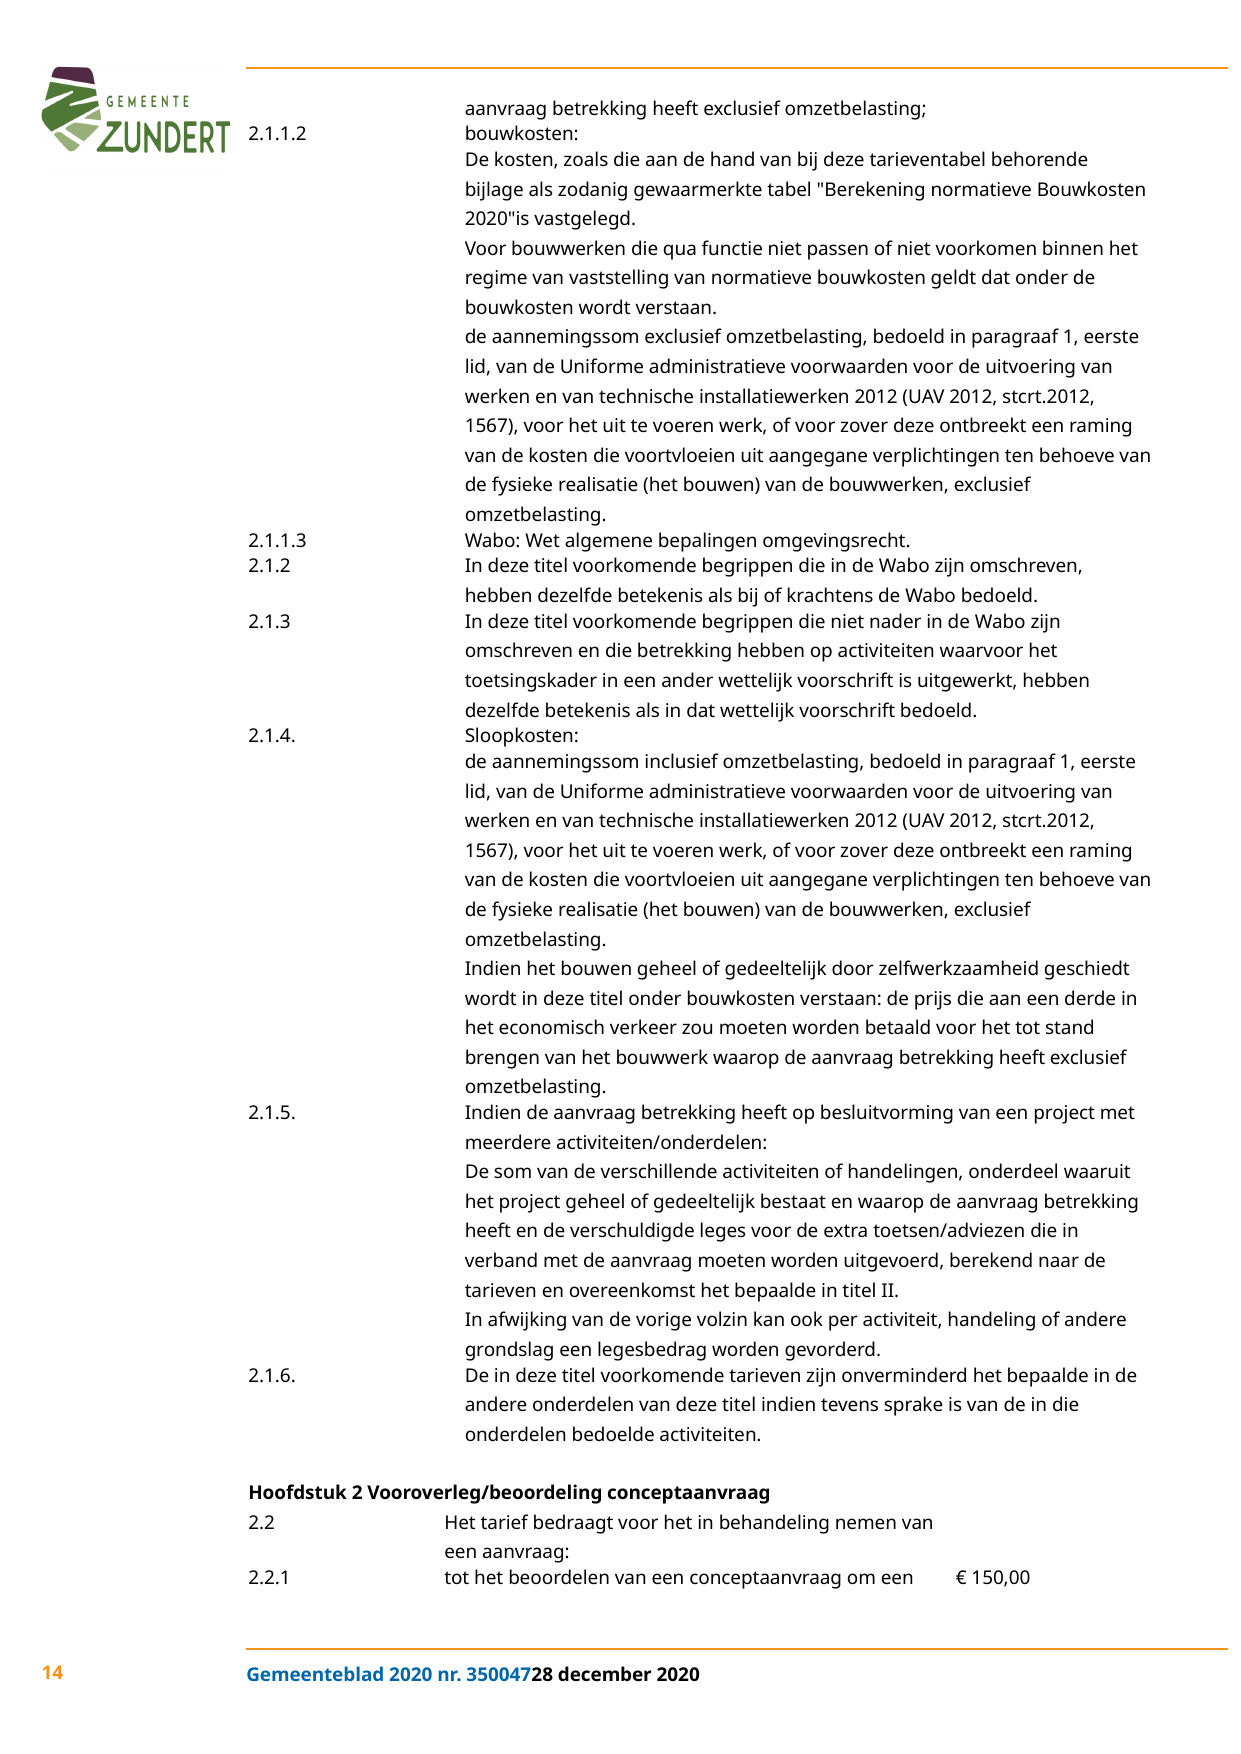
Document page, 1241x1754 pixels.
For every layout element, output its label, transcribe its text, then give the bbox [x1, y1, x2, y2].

table_cell [248, 748, 464, 1099]
table_cell 2.1.6. [248, 1362, 464, 1447]
table_cell De in deze titel voorkomende tarieven zijn onverminderd het bepaalde in de andere onderdelen van deze titel indien tevens sprake is van de in die onderdelen bedoelde activiteiten. [465, 1362, 1152, 1447]
table_cell bouwkosten: [465, 121, 1152, 146]
text Hoofdstuk 2 Vooroverleg/beoordeling conceptaanvraag [248, 1479, 1152, 1505]
table_cell 2.1.2 [248, 553, 464, 608]
table_header 2.2 [248, 1509, 444, 1564]
table_header Het tarief bedraagt voor het in behandeling nemen van een aanvraag: [444, 1509, 956, 1564]
table_cell Sloopkosten: [465, 723, 1152, 748]
table_cell Wabo: Wet algemene bepalingen omgevingsrecht. [465, 527, 1152, 553]
table_cell In deze titel voorkomende begrippen die in de Wabo zijn omschreven, hebben dezelfde betekenis als bij of krachtens de Wabo bedoeld. [465, 553, 1152, 608]
table_cell de aannemingssom inclusief omzetbelasting, bedoeld in paragraaf 1, eerste lid, van de Uniforme administratieve voorwaarden voor de uitvoering van werken en van technische installatiewerken 2012 (UAV 2012, stcrt.2012, 1567), voor het uit te voeren werk, of voor zover deze ontbreekt een raming van de kosten die voortvloeien uit aangegane verplichtingen ten behoeve van de fysieke realisatie (het bouwen) van de bouwwerken, exclusief omzetbelasting. Indien het bouwen geheel of gedeeltelijk door zelfwerkzaamheid geschiedt wordt in deze titel onder bouwkosten verstaan: de prijs die aan een derde in het economisch verkeer zou moeten worden betaald voor het tot stand brengen van het bouwwerk waarop de aanvraag betrekking heeft exclusief omzetbelasting. [465, 748, 1152, 1099]
table_cell Indien de aanvraag betrekking heeft op besluitvorming van een project met meerdere activiteiten/onderdelen: De som van de verschillende activiteiten of handelingen, onderdeel waaruit het project geheel of gedeeltelijk bestaat en waarop de aanvraag betrekking heeft en de verschuldigde leges voor de extra toetsen/adviezen die in verband met de aanvraag moeten worden uitgevoerd, berekend naar de tarieven en overeenkomst het bepaalde in titel II. In afwijking van de vorige volzin kan ook per activiteit, handeling of andere grondslag een legesbedrag worden gevorderd. [465, 1099, 1152, 1362]
picture [41, 47, 231, 172]
table_cell 2.2.1 [248, 1565, 444, 1590]
table_cell 2.1.5. [248, 1099, 464, 1362]
table_cell [248, 146, 464, 527]
table_cell In deze titel voorkomende begrippen die niet nader in de Wabo zijn omschreven en die betrekking hebben op activiteiten waarvoor het toetsingskader in een ander wettelijk voorschrift is uitgewerkt, hebben dezelfde betekenis als in dat wettelijk voorschrift bedoeld. [465, 608, 1152, 722]
table_header [956, 1509, 1152, 1564]
table_cell € 150,00 [956, 1565, 1152, 1590]
table_cell [248, 95, 464, 121]
table_cell 2.1.4. [248, 723, 464, 748]
table_cell 2.1.1.2 [248, 121, 464, 146]
table_cell 2.1.1.3 [248, 527, 464, 553]
table_cell tot het beoordelen van een conceptaanvraag om een [444, 1565, 956, 1590]
table_cell 2.1.3 [248, 608, 464, 722]
table_cell De kosten, zoals die aan de hand van bij deze tarieventabel behorende bijlage als zodanig gewaarmerkte tabel "Berekening normatieve Bouwkosten 2020"is vastgelegd. Voor bouwwerken die qua functie niet passen of niet voorkomen binnen het regime van vaststelling van normatieve bouwkosten geldt dat onder de bouwkosten wordt verstaan. de aannemingssom exclusief omzetbelasting, bedoeld in paragraaf 1, eerste lid, van de Uniforme administratieve voorwaarden voor de uitvoering van werken en van technische installatiewerken 2012 (UAV 2012, stcrt.2012, 1567), voor het uit te voeren werk, of voor zover deze ontbreekt een raming van de kosten die voortvloeien uit aangegane verplichtingen ten behoeve van de fysieke realisatie (het bouwen) van de bouwwerken, exclusief omzetbelasting. [465, 146, 1152, 527]
table_cell aanvraag betrekking heeft exclusief omzetbelasting; [465, 95, 1152, 121]
